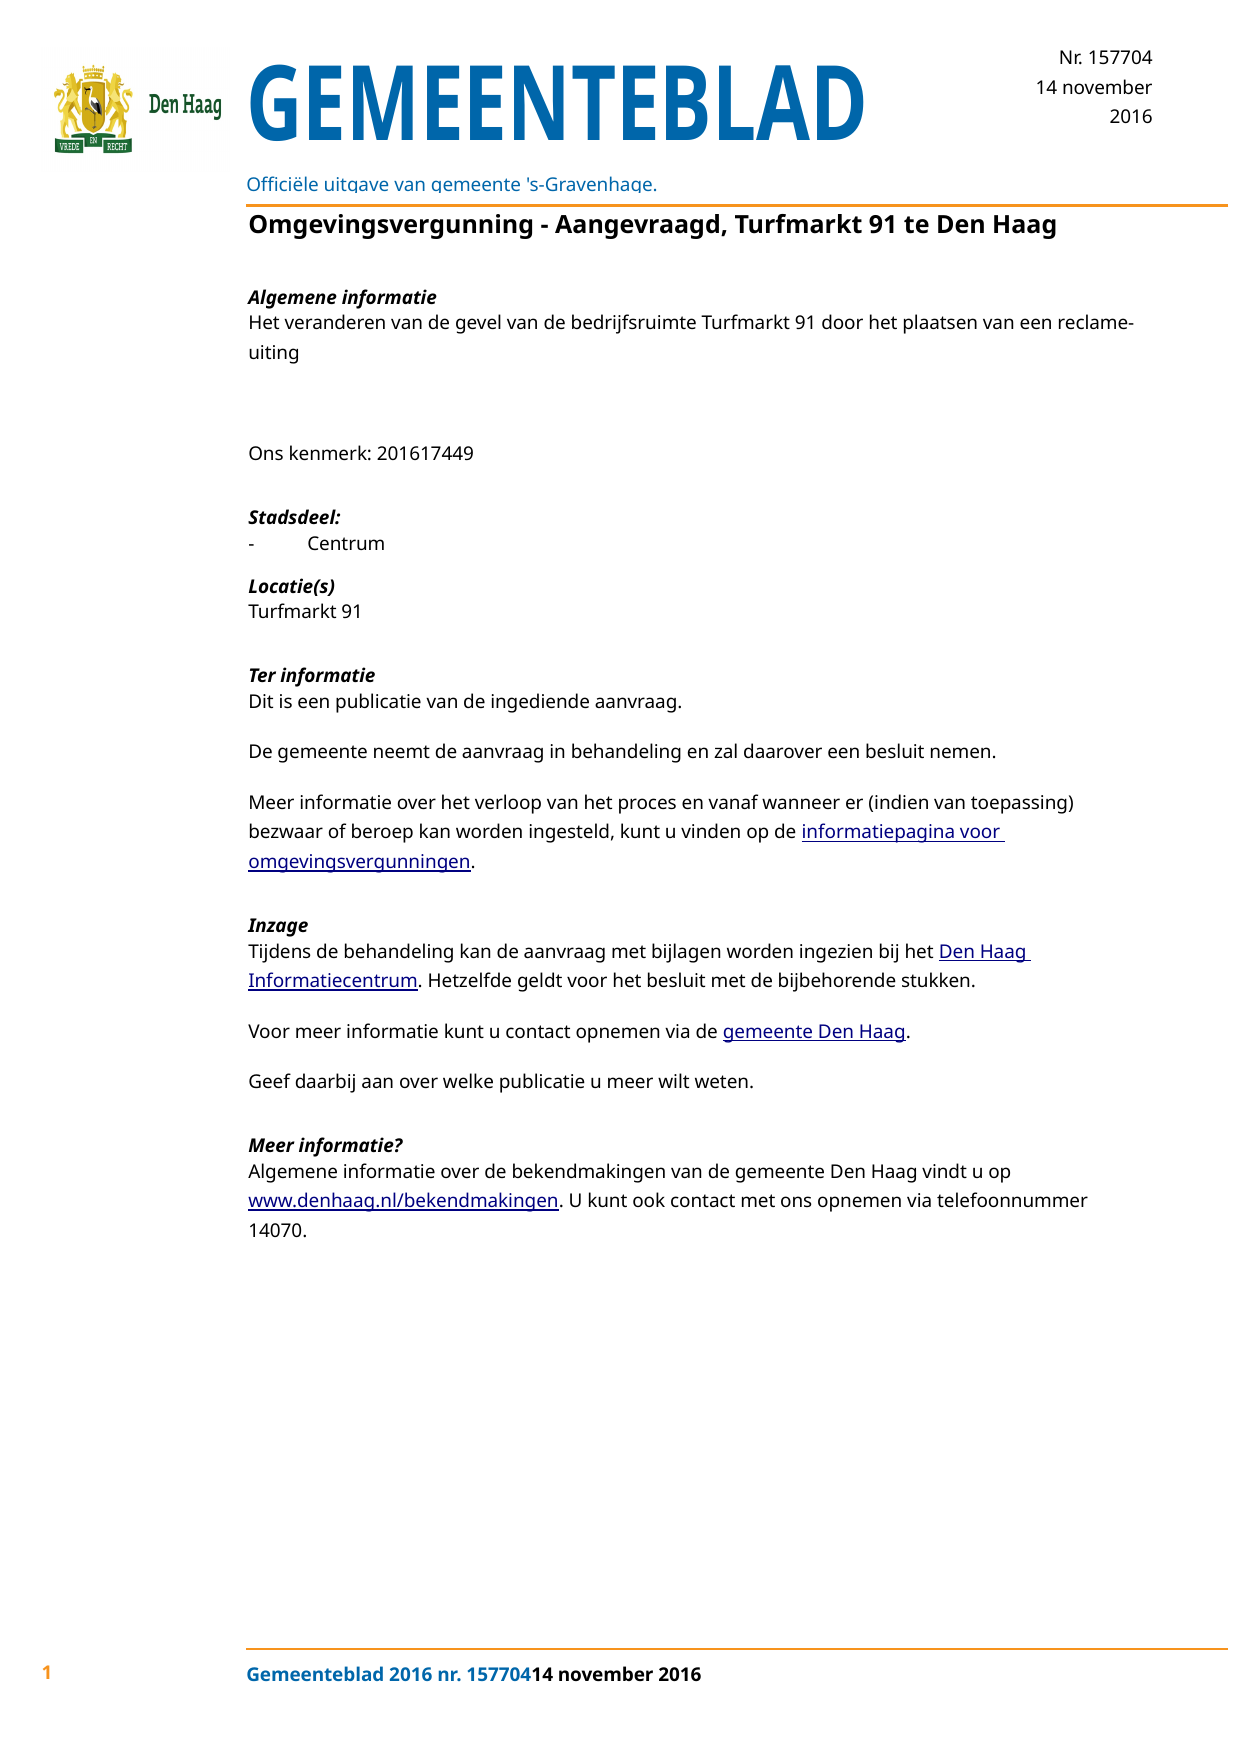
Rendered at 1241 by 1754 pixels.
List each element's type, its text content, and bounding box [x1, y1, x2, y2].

text Tijdens de behandeling kan de aanvraag met bijlagen worden ingezien bij het Den Haag Informatiecentrum. Hetzelfde geldt voor het besluit met de bijbehorende stukken. [248, 938, 1152, 993]
text Het veranderen van de gevel van de bedrijfsruimte Turfmarkt 91 door het plaatsen van een reclame-uiting [248, 309, 1152, 365]
list Centrum [248, 530, 1152, 555]
text Ter informatie [248, 662, 1152, 688]
text Dit is een publicatie van de ingediende aanvraag. [248, 688, 1152, 714]
text Meer informatie over het verloop van het proces en vanaf wanneer er (indien van toepassing) bezwaar of beroep kan worden ingesteld, kunt u vinden op de informatiepagina voor omgevingsvergunningen. [248, 789, 1152, 874]
text Turfmarkt 91 [248, 598, 1152, 624]
text Inzage [248, 912, 1152, 938]
text Voor meer informatie kunt u contact opnemen via de gemeente Den Haag. [248, 1018, 1152, 1044]
text Algemene informatie [248, 284, 1152, 309]
text Ons kenmerk: 201617449 [248, 440, 1152, 466]
picture [41, 47, 231, 172]
text Meer informatie? [248, 1132, 1152, 1158]
text De gemeente neemt de aanvraag in behandeling en zal daarover een besluit nemen. [248, 739, 1152, 764]
text Geef daarbij aan over welke publicatie u meer wilt weten. [248, 1068, 1152, 1094]
text Stadsdeel: [248, 504, 1152, 530]
text Algemene informatie over de bekendmakingen van de gemeente Den Haag vindt u op www.denhaag.nl/bekendmakingen. U kunt ook contact met ons opnemen via telefoonnummer 14070. [248, 1158, 1152, 1243]
text Omgevingsvergunning - Aangevraagd, Turfmarkt 91 te Den Haag [248, 207, 1152, 241]
text Locatie(s) [248, 573, 1152, 598]
